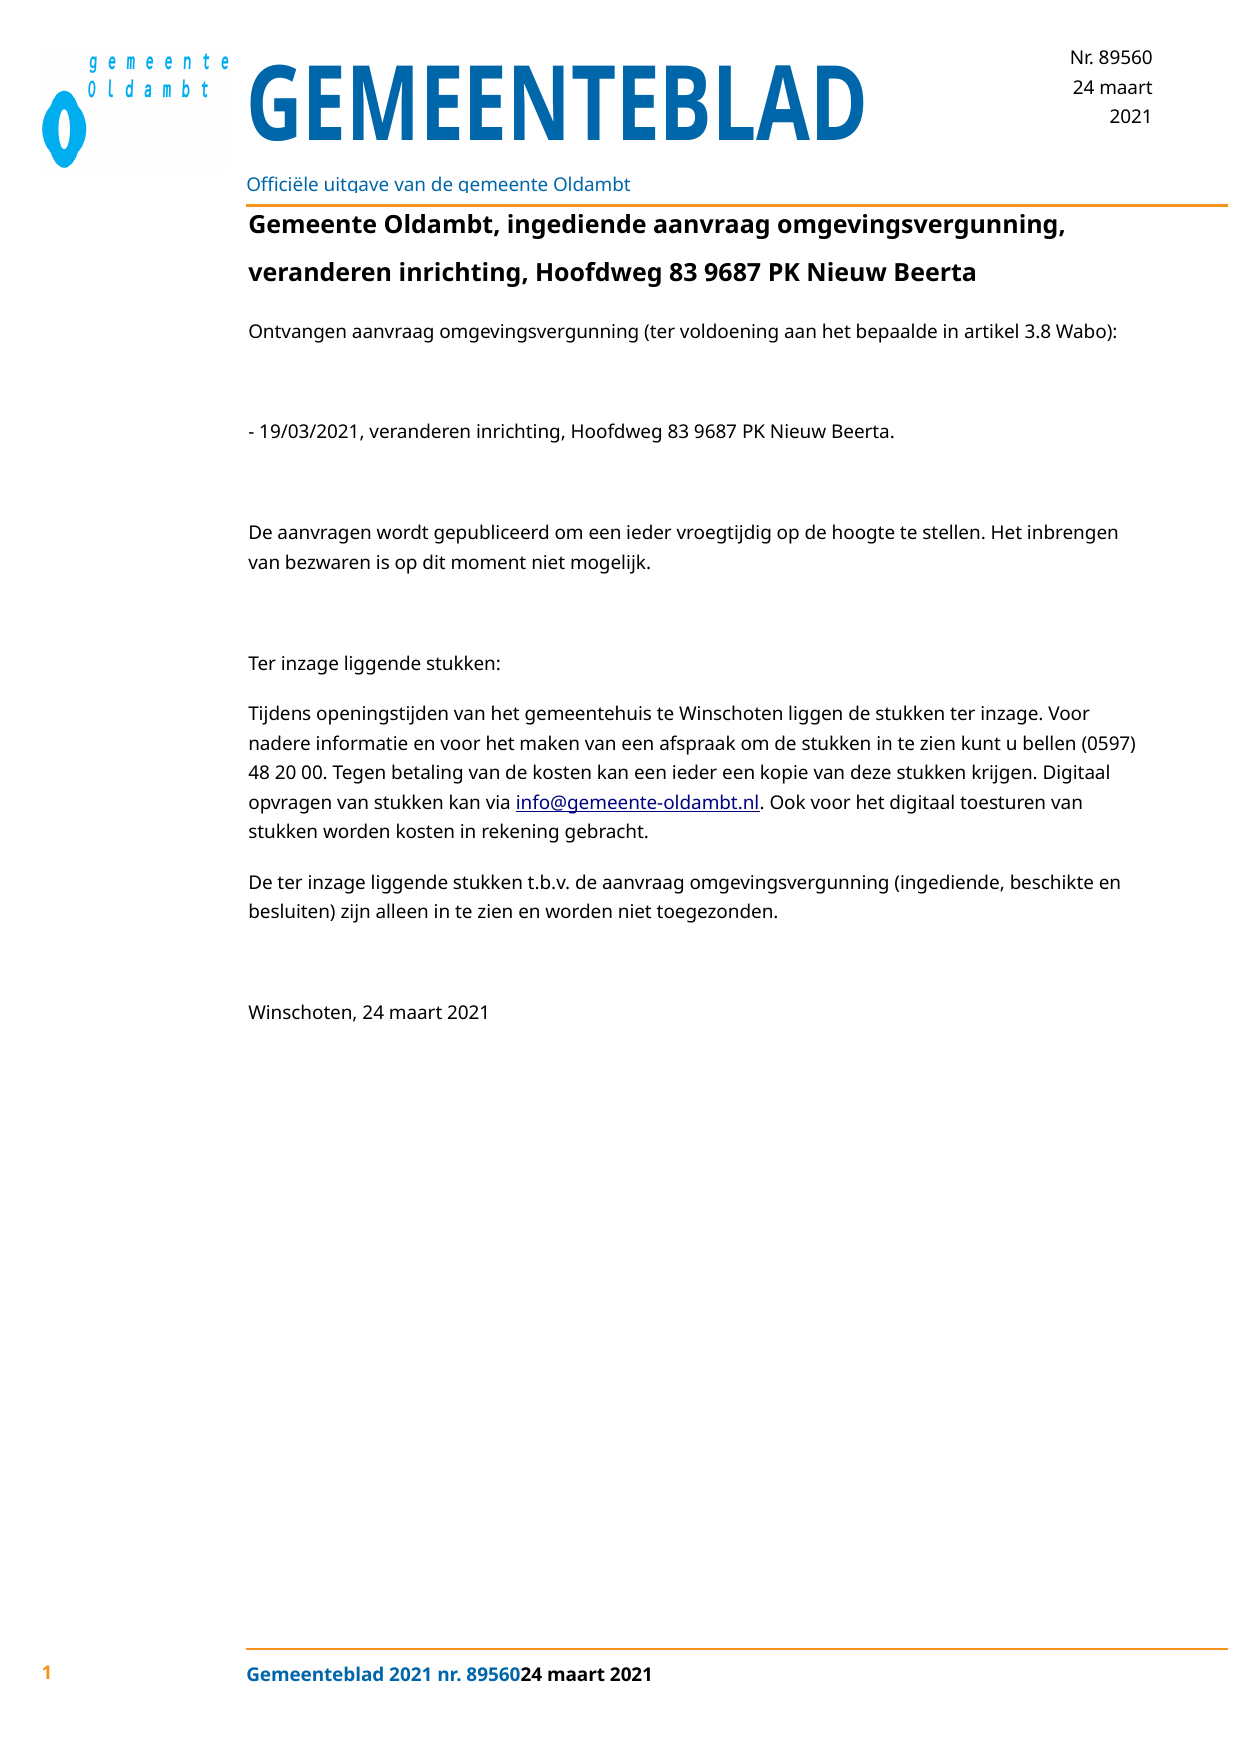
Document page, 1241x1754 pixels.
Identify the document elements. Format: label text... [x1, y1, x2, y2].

text Ontvangen aanvraag omgevingsvergunning (ter voldoening aan het bepaalde in artikel 3.8 Wabo): [248, 318, 1152, 344]
text Gemeente Oldambt, ingediende aanvraag omgevingsvergunning, veranderen inrichting, Hoofdweg 83 9687 PK Nieuw Beerta [248, 207, 1152, 288]
text Winschoten, 24 maart 2021 [248, 999, 1152, 1025]
text De ter inzage liggende stukken t.b.v. de aanvraag omgevingsvergunning (ingediende, beschikte en besluiten) zijn alleen in te zien en worden niet toegezonden. [248, 869, 1152, 924]
text - 19/03/2021, veranderen inrichting, Hoofdweg 83 9687 PK Nieuw Beerta. [248, 419, 1152, 444]
text Tijdens openingstijden van het gemeentehuis te Winschoten liggen de stukken ter inzage. Voor nadere informatie en voor het maken van een afspraak om de stukken in te zien kunt u bellen (0597) 48 20 00. Tegen betaling van de kosten kan een ieder een kopie van deze stukken krijgen. Digitaal opvragen van stukken kan via info@gemeente-oldambt.nl. Ook voor het digitaal toesturen van stukken worden kosten in rekening gebracht. [248, 700, 1152, 844]
picture [41, 47, 231, 172]
text De aanvragen wordt gepubliceerd om een ieder vroegtijdig op de hoogte te stellen. Het inbrengen van bezwaren is op dit moment niet mogelijk. [248, 519, 1152, 575]
text Ter inzage liggende stukken: [248, 650, 1152, 676]
